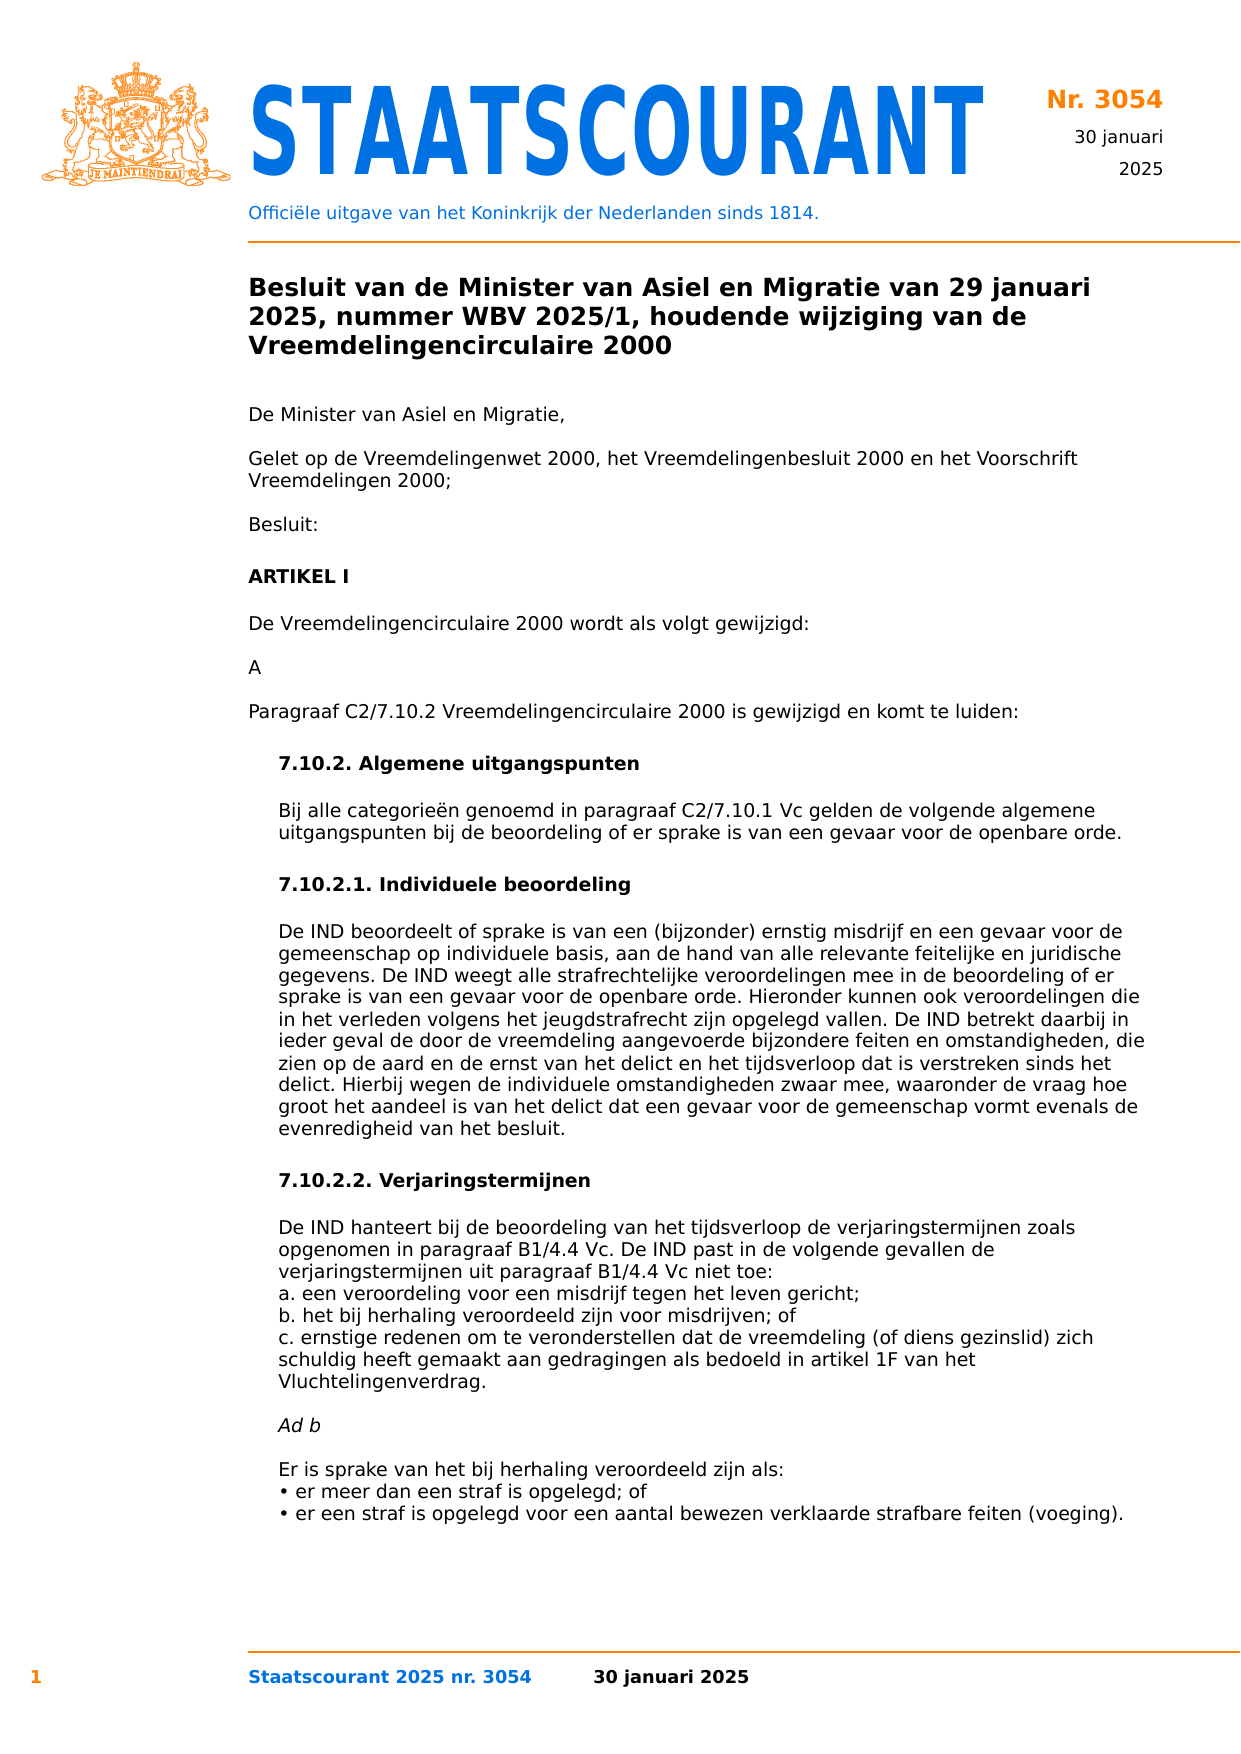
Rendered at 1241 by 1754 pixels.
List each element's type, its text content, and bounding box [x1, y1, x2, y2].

subtitle 7.10.2. Algemene uitgangspunten [278, 753, 1163, 774]
table_header STAATSCOURANT [248, 62, 998, 203]
table_cell Officiële uitgave van het Koninkrijk der Nederlanden sinds 1814. [248, 203, 1240, 241]
picture [41, 62, 231, 186]
subtitle ARTIKEL I [248, 566, 1163, 588]
text De Vreemdelingencirculaire 2000 wordt als volgt gewijzigd: [248, 613, 1163, 635]
subtitle Ad b [278, 1415, 1163, 1437]
table_cell 2025 [998, 153, 1240, 203]
text De Minister van Asiel en Migratie, [248, 404, 1163, 426]
text • er een straf is opgelegd voor een aantal bewezen verklaarde strafbare feiten (voeging). [278, 1503, 1163, 1525]
text a. een veroordeling voor een misdrijf tegen het leven gericht; [278, 1283, 1163, 1305]
table_header Nr. 3054 [998, 62, 1240, 121]
text Gelet op de Vreemdelingenwet 2000, het Vreemdelingenbesluit 2000 en het Voorschrift Vreemdelingen 2000; [248, 448, 1163, 492]
subtitle 7.10.2.1. Individuele beoordeling [278, 873, 1163, 896]
text A [248, 657, 1163, 679]
subtitle 7.10.2.2. Verjaringstermijnen [278, 1170, 1163, 1192]
text De IND beoordeelt of sprake is van een (bijzonder) ernstig misdrijf en een gevaar voor de gemeenschap op individuele basis, aan de hand van alle relevante feitelijke en juridische gegevens. De IND weegt alle strafrechtelijke veroordelingen mee in de beoordeling of er sprake is van een gevaar voor de openbare orde. Hieronder kunnen ook veroordelingen die in het verleden volgens het jeugdstrafrecht zijn opgelegd vallen. De IND betrekt daarbij in ieder geval de door de vreemdeling aangevoerde bijzondere feiten en omstandigheden, die zien op de aard en de ernst van het delict en het tijdsverloop dat is verstreken sinds het delict. Hierbij wegen de individuele omstandigheden zwaar mee, waaronder de vraag hoe groot het aandeel is van het delict dat een gevaar voor de gemeenschap vormt evenals de evenredigheid van het besluit. [278, 921, 1163, 1140]
text De IND hanteert bij de beoordeling van het tijdsverloop de verjaringstermijnen zoals opgenomen in paragraaf B1/4.4 Vc. De IND past in de volgende gevallen de verjaringstermijnen uit paragraaf B1/4.4 Vc niet toe: [278, 1217, 1163, 1283]
text Besluit: [248, 514, 1163, 536]
text Paragraaf C2/7.10.2 Vreemdelingencirculaire 2000 is gewijzigd en komt te luiden: [248, 701, 1163, 723]
text Bij alle categorieën genoemd in paragraaf C2/7.10.1 Vc gelden de volgende algemene uitgangspunten bij de beoordeling of er sprake is van een gevaar voor de openbare orde. [278, 799, 1163, 843]
text • er meer dan een straf is opgelegd; of [278, 1481, 1163, 1503]
subtitle Besluit van de Minister van Asiel en Migratie van 29 januari 2025, nummer WBV 2025/1, houdende wijziging van de Vreemdelingencirculaire 2000 [248, 273, 1163, 361]
table_cell 30 januari [998, 121, 1240, 153]
text b. het bij herhaling veroordeeld zijn voor misdrijven; of [278, 1305, 1163, 1327]
text Er is sprake van het bij herhaling veroordeeld zijn als: [278, 1459, 1163, 1481]
table_header [25, 62, 248, 241]
text c. ernstige redenen om te veronderstellen dat de vreemdeling (of diens gezinslid) zich schuldig heeft gemaakt aan gedragingen als bedoeld in artikel 1F van het Vluchtelingenverdrag. [278, 1327, 1163, 1393]
